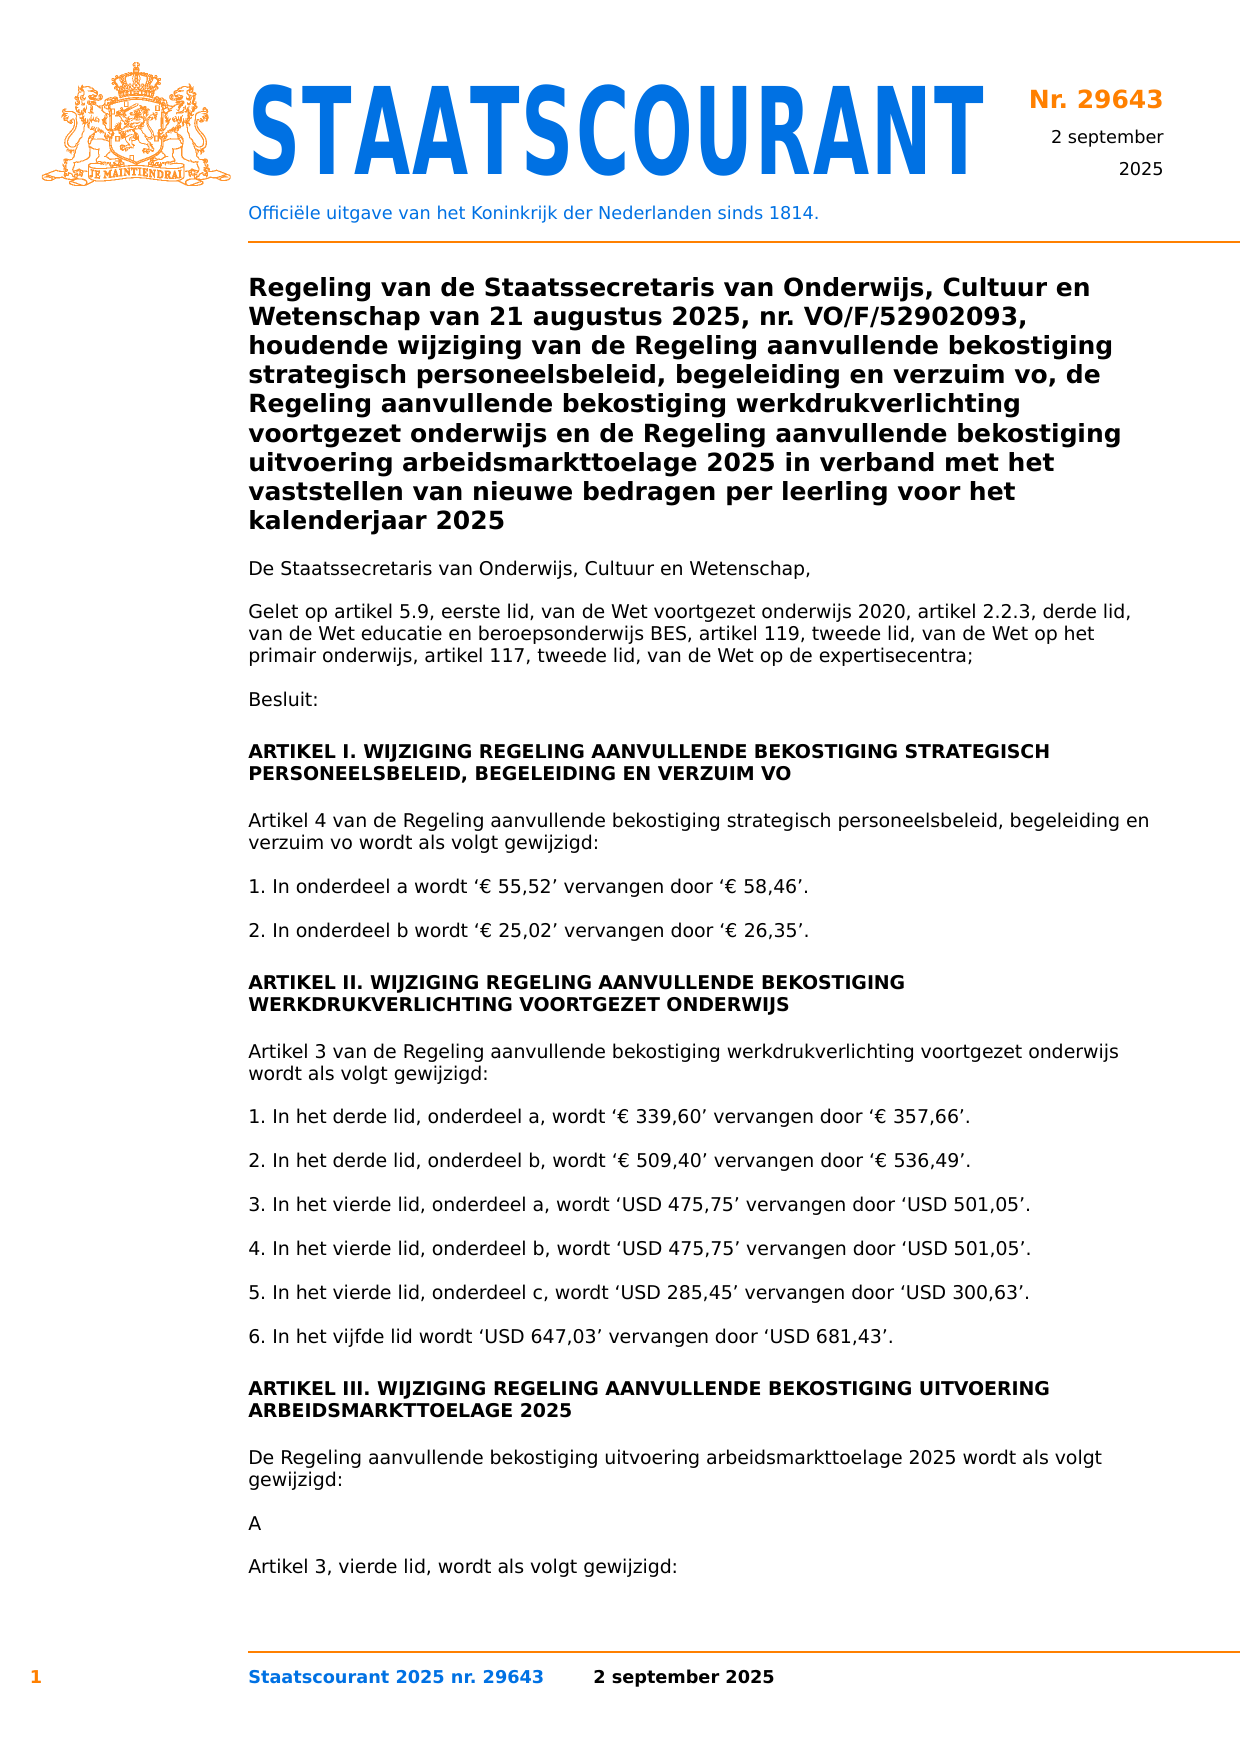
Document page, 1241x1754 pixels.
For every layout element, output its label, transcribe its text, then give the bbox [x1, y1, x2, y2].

text 5. In het vierde lid, onderdeel c, wordt ‘USD 285,45’ vervangen door ‘USD 300,63’. [248, 1282, 1163, 1304]
text 3. In het vierde lid, onderdeel a, wordt ‘USD 475,75’ vervangen door ‘USD 501,05’. [248, 1194, 1163, 1216]
table_header [25, 62, 248, 241]
text De Staatssecretaris van Onderwijs, Cultuur en Wetenschap, [248, 557, 1163, 579]
table_header Nr. 29643 [998, 62, 1240, 121]
text 2. In het derde lid, onderdeel b, wordt ‘€ 509,40’ vervangen door ‘€ 536,49’. [248, 1150, 1163, 1172]
subtitle ARTIKEL III. WIJZIGING REGELING AANVULLENDE BEKOSTIGING UITVOERING ARBEIDSMARKTTOELAGE 2025 [248, 1378, 1163, 1422]
subtitle ARTIKEL I. WIJZIGING REGELING AANVULLENDE BEKOSTIGING STRATEGISCH PERSONEELSBELEID, BEGELEIDING EN VERZUIM VO [248, 741, 1163, 785]
text Besluit: [248, 689, 1163, 711]
table_cell 2025 [998, 153, 1240, 203]
text Gelet op artikel 5.9, eerste lid, van de Wet voortgezet onderwijs 2020, artikel 2.2.3, derde lid, van de Wet educatie en beroepsonderwijs BES, artikel 119, tweede lid, van de Wet op het primair onderwijs, artikel 117, tweede lid, van de Wet op de expertisecentra; [248, 601, 1163, 667]
subtitle Regeling van de Staatssecretaris van Onderwijs, Cultuur en Wetenschap van 21 augustus 2025, nr. VO/F/52902093, houdende wijziging van de Regeling aanvullende bekostiging strategisch personeelsbeleid, begeleiding en verzuim vo, de Regeling aanvullende bekostiging werkdrukverlichting voortgezet onderwijs en de Regeling aanvullende bekostiging uitvoering arbeidsmarkttoelage 2025 in verband met het vaststellen van nieuwe bedragen per leerling voor het kalenderjaar 2025 [248, 273, 1163, 536]
text Artikel 3, vierde lid, wordt als volgt gewijzigd: [248, 1556, 1163, 1578]
text De Regeling aanvullende bekostiging uitvoering arbeidsmarkttoelage 2025 wordt als volgt gewijzigd: [248, 1447, 1163, 1491]
text 1. In onderdeel a wordt ‘€ 55,52’ vervangen door ‘€ 58,46’. [248, 876, 1163, 898]
text A [248, 1512, 1163, 1534]
subtitle ARTIKEL II. WIJZIGING REGELING AANVULLENDE BEKOSTIGING WERKDRUKVERLICHTING VOORTGEZET ONDERWIJS [248, 972, 1163, 1016]
table_cell Officiële uitgave van het Koninkrijk der Nederlanden sinds 1814. [248, 203, 1240, 241]
table_cell 2 september [998, 121, 1240, 153]
text Artikel 3 van de Regeling aanvullende bekostiging werkdrukverlichting voortgezet onderwijs wordt als volgt gewijzigd: [248, 1041, 1163, 1084]
text 1. In het derde lid, onderdeel a, wordt ‘€ 339,60’ vervangen door ‘€ 357,66’. [248, 1106, 1163, 1128]
text 4. In het vierde lid, onderdeel b, wordt ‘USD 475,75’ vervangen door ‘USD 501,05’. [248, 1238, 1163, 1260]
text Artikel 4 van de Regeling aanvullende bekostiging strategisch personeelsbeleid, begeleiding en verzuim vo wordt als volgt gewijzigd: [248, 810, 1163, 854]
text 6. In het vijfde lid wordt ‘USD 647,03’ vervangen door ‘USD 681,43’. [248, 1326, 1163, 1348]
picture [41, 62, 231, 186]
table_header STAATSCOURANT [248, 62, 998, 203]
text 2. In onderdeel b wordt ‘€ 25,02’ vervangen door ‘€ 26,35’. [248, 920, 1163, 942]
